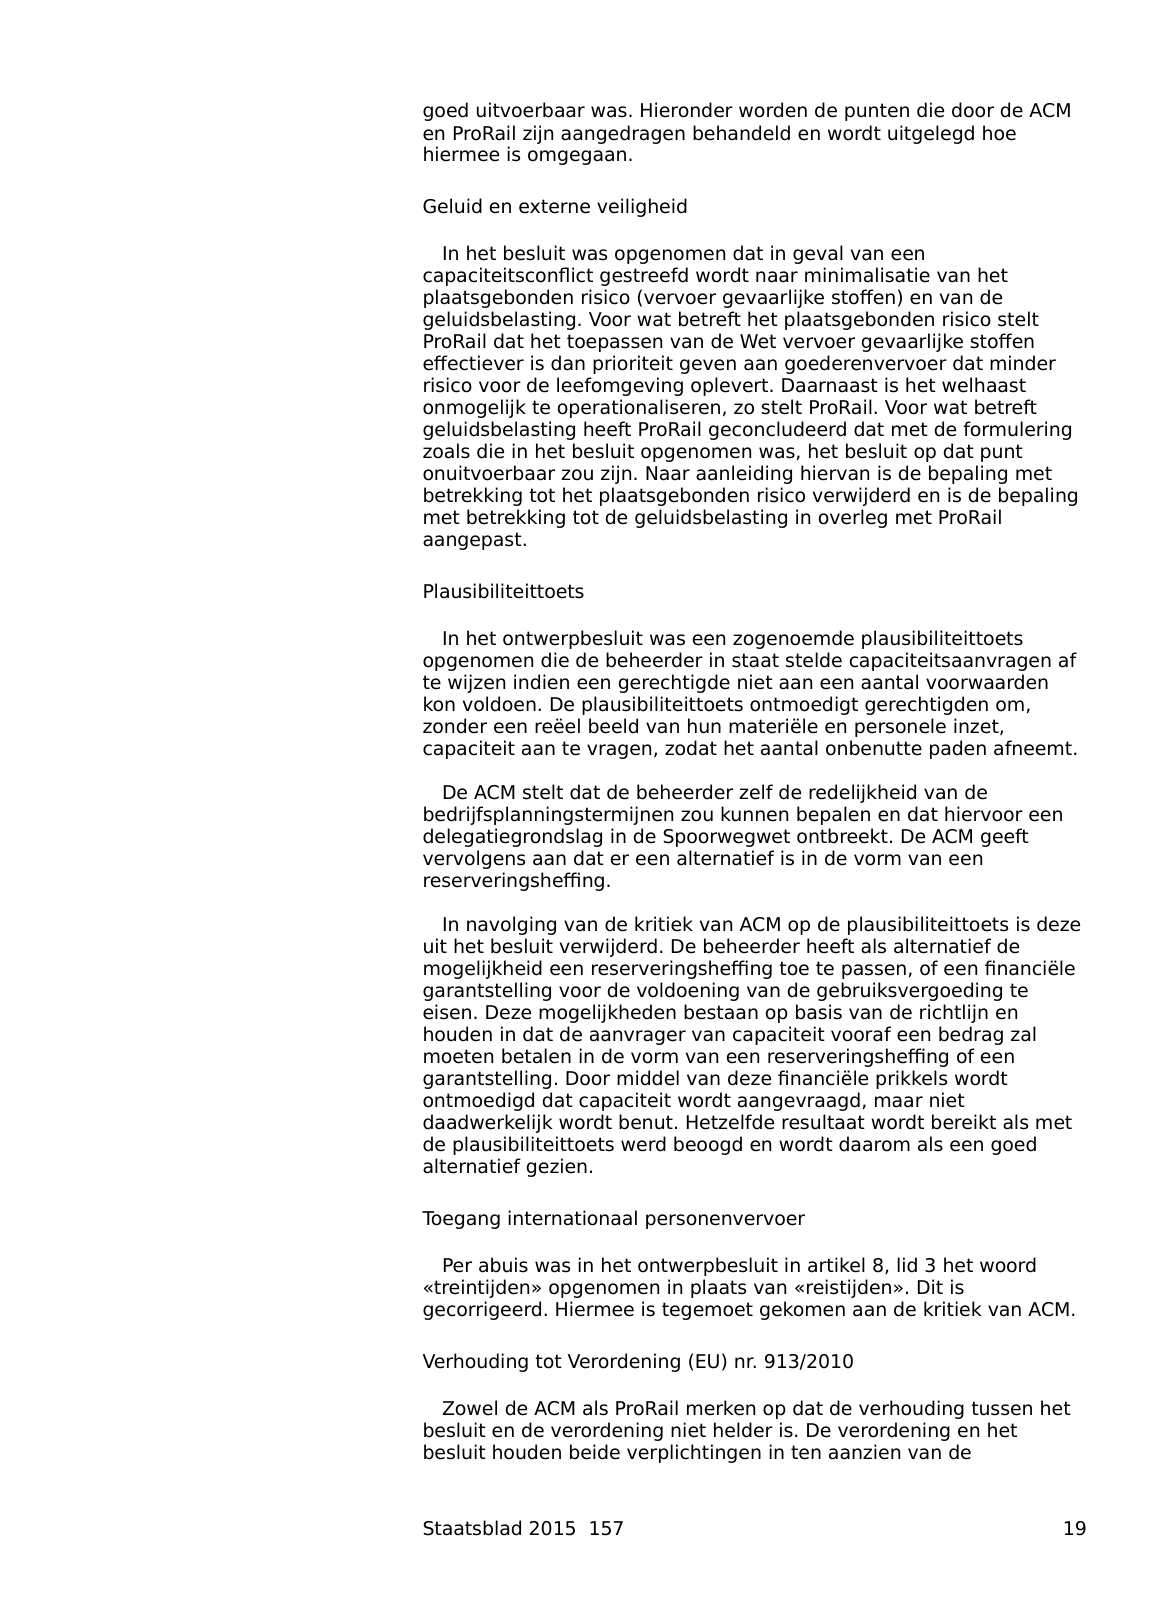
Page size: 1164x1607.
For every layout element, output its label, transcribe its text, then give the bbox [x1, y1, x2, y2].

text In het besluit was opgenomen dat in geval van een capaciteitsconflict gestreefd wordt naar minimalisatie van het plaatsgebonden risico (vervoer gevaarlijke stoffen) en van de geluidsbelasting. Voor wat betreft het plaatsgebonden risico stelt ProRail dat het toepassen van de Wet vervoer gevaarlijke stoffen effectiever is dan prioriteit geven aan goederenvervoer dat minder risico voor de leefomgeving oplevert. Daarnaast is het welhaast onmogelijk te operationaliseren, zo stelt ProRail. Voor wat betreft geluidsbelasting heeft ProRail geconcludeerd dat met de formulering zoals die in het besluit opgenomen was, het besluit op dat punt onuitvoerbaar zou zijn. Naar aanleiding hiervan is de bepaling met betrekking tot het plaatsgebonden risico verwijderd en is de bepaling met betrekking tot de geluidsbelasting in overleg met ProRail aangepast. [422, 243, 1087, 551]
subtitle Geluid en externe veiligheid [422, 196, 1087, 218]
text Zowel de ACM als ProRail merken op dat de verhouding tussen het besluit en de verordening niet helder is. De verordening en het besluit houden beide verplichtingen in ten aanzien van de [422, 1398, 1087, 1464]
text In het ontwerpbesluit was een zogenoemde plausibiliteittoets opgenomen die de beheerder in staat stelde capaciteitsaanvragen af te wijzen indien een gerechtigde niet aan een aantal voorwaarden kon voldoen. De plausibiliteittoets ontmoedigt gerechtigden om, zonder een reëel beeld van hun materiële en personele inzet, capaciteit aan te vragen, zodat het aantal onbenutte paden afneemt. [422, 628, 1087, 760]
text In navolging van de kritiek van ACM op de plausibiliteittoets is deze uit het besluit verwijderd. De beheerder heeft als alternatief de mogelijkheid een reserveringsheffing toe te passen, of een financiële garantstelling voor de voldoening van de gebruiksvergoeding te eisen. Deze mogelijkheden bestaan op basis van de richtlijn en houden in dat de aanvrager van capaciteit vooraf een bedrag zal moeten betalen in de vorm van een reserveringsheffing of een garantstelling. Door middel van deze financiële prikkels wordt ontmoedigd dat capaciteit wordt aangevraagd, maar niet daadwerkelijk wordt benut. Hetzelfde resultaat wordt bereikt als met de plausibiliteittoets werd beoogd en wordt daarom als een goed alternatief gezien. [422, 914, 1087, 1178]
text Per abuis was in het ontwerpbesluit in artikel 8, lid 3 het woord «treintijden» opgenomen in plaats van «reistijden». Dit is gecorrigeerd. Hiermee is tegemoet gekomen aan de kritiek van ACM. [422, 1255, 1087, 1321]
text goed uitvoerbaar was. Hieronder worden de punten die door de ACM en ProRail zijn aangedragen behandeld en wordt uitgelegd hoe hiermee is omgegaan. [422, 100, 1087, 166]
subtitle Plausibiliteittoets [422, 581, 1087, 603]
subtitle Verhouding tot Verordening (EU) nr. 913/2010 [422, 1351, 1087, 1373]
text De ACM stelt dat de beheerder zelf de redelijkheid van de bedrijfsplanningstermijnen zou kunnen bepalen en dat hiervoor een delegatiegrondslag in de Spoorwegwet ontbreekt. De ACM geeft vervolgens aan dat er een alternatief is in de vorm van een reserveringsheffing. [422, 782, 1087, 892]
subtitle Toegang internationaal personenvervoer [422, 1208, 1087, 1230]
